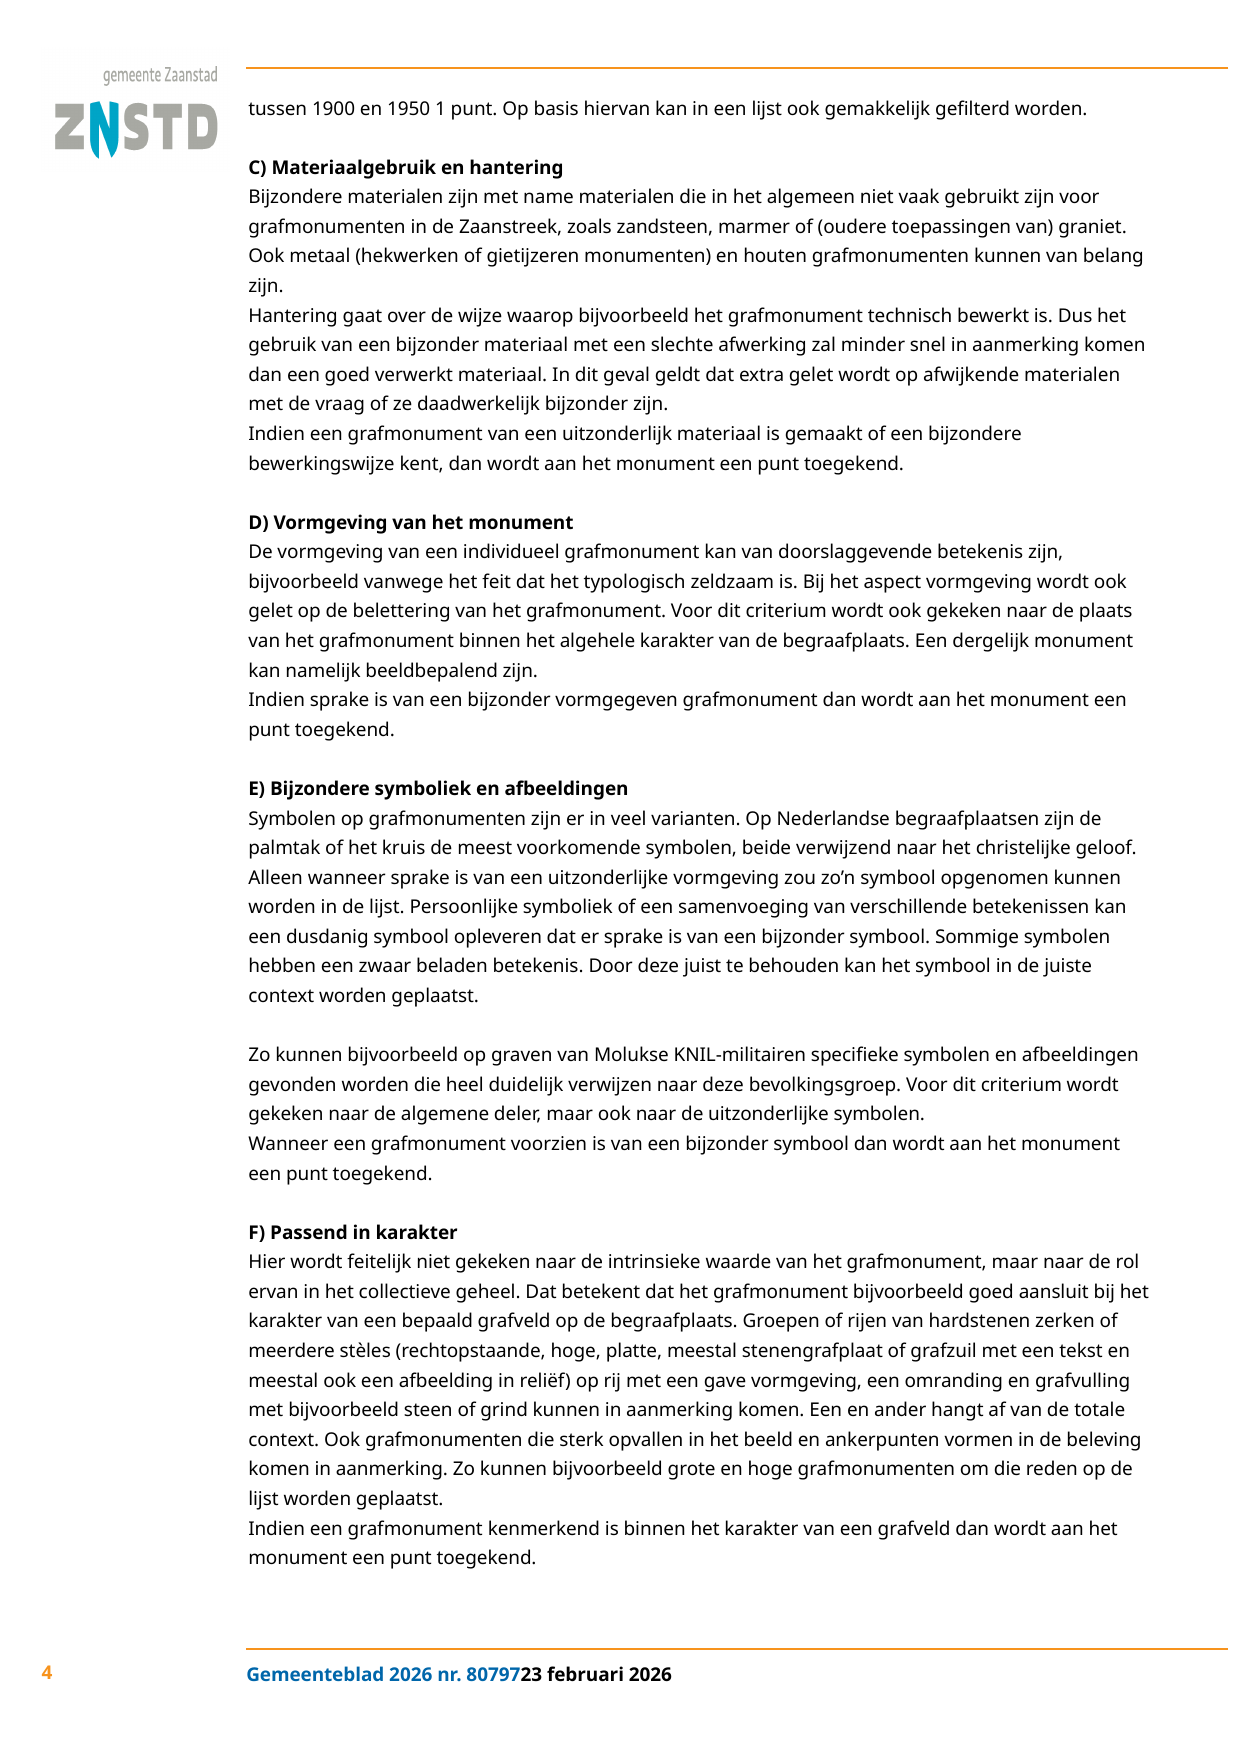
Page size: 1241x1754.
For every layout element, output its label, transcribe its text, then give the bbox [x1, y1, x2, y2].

text D) Vormgeving van het monument [248, 509, 1152, 535]
text Zo kunnen bijvoorbeeld op graven van Molukse KNIL-militairen specifieke symbolen en afbeeldingen gevonden worden die heel duidelijk verwijzen naar deze bevolkingsgroep. Voor dit criterium wordt gekeken naar de algemene deler, maar ook naar de uitzonderlijke symbolen. [248, 1041, 1152, 1126]
text C) Materiaalgebruik en hantering [248, 154, 1152, 180]
text Bijzondere materialen zijn met name materialen die in het algemeen niet vaak gebruikt zijn voor grafmonumenten in de Zaanstreek, zoals zandsteen, marmer of (oudere toepassingen van) graniet. Ook metaal (hekwerken of gietijzeren monumenten) en houten grafmonumenten kunnen van belang zijn. [248, 183, 1152, 298]
text tussen 1900 en 1950 1 punt. Op basis hiervan kan in een lijst ook gemakkelijk gefilterd worden. [248, 95, 1152, 121]
text Indien een grafmonument kenmerkend is binnen het karakter van een grafveld dan wordt aan het monument een punt toegekend. [248, 1515, 1152, 1570]
text Indien sprake is van een bijzonder vormgegeven grafmonument dan wordt aan het monument een punt toegekend. [248, 686, 1152, 742]
text Symbolen op grafmonumenten zijn er in veel varianten. Op Nederlandse begraafplaatsen zijn de palmtak of het kruis de meest voorkomende symbolen, beide verwijzend naar het christelijke geloof. Alleen wanneer sprake is van een uitzonderlijke vormgeving zou zo’n symbool opgenomen kunnen worden in de lijst. Persoonlijke symboliek of een samenvoeging van verschillende betekenissen kan een dusdanig symbool opleveren dat er sprake is van een bijzonder symbool. Sommige symbolen hebben een zwaar beladen betekenis. Door deze juist te behouden kan het symbool in de juiste context worden geplaatst. [248, 805, 1152, 1008]
text De vormgeving van een individueel grafmonument kan van doorslaggevende betekenis zijn, bijvoorbeeld vanwege het feit dat het typologisch zeldzaam is. Bij het aspect vormgeving wordt ook gelet op de belettering van het grafmonument. Voor dit criterium wordt ook gekeken naar de plaats van het grafmonument binnen het algehele karakter van de begraafplaats. Een dergelijk monument kan namelijk beeldbepalend zijn. [248, 538, 1152, 683]
text F) Passend in karakter [248, 1219, 1152, 1245]
text E) Bijzondere symboliek en afbeeldingen [248, 775, 1152, 801]
text Indien een grafmonument van een uitzonderlijk materiaal is gemaakt of een bijzondere bewerkingswijze kent, dan wordt aan het monument een punt toegekend. [248, 420, 1152, 476]
text Hier wordt feitelijk niet gekeken naar de intrinsieke waarde van het grafmonument, maar naar de rol ervan in het collectieve geheel. Dat betekent dat het grafmonument bijvoorbeeld goed aansluit bij het karakter van een bepaald grafveld op de begraafplaats. Groepen of rijen van hardstenen zerken of meerdere stèles (rechtopstaande, hoge, platte, meestal stenengrafplaat of grafzuil met een tekst en meestal ook een afbeelding in reliëf) op rij met een gave vormgeving, een omranding en grafvulling met bijvoorbeeld steen of grind kunnen in aanmerking komen. Een en ander hangt af van de totale context. Ook grafmonumenten die sterk opvallen in het beeld en ankerpunten vormen in de beleving komen in aanmerking. Zo kunnen bijvoorbeeld grote en hoge grafmonumenten om die reden op de lijst worden geplaatst. [248, 1248, 1152, 1511]
picture [41, 47, 231, 172]
text Wanneer een grafmonument voorzien is van een bijzonder symbool dan wordt aan het monument een punt toegekend. [248, 1130, 1152, 1186]
text Hantering gaat over de wijze waarop bijvoorbeeld het grafmonument technisch bewerkt is. Dus het gebruik van een bijzonder materiaal met een slechte afwerking zal minder snel in aanmerking komen dan een goed verwerkt materiaal. In dit geval geldt dat extra gelet wordt op afwijkende materialen met de vraag of ze daadwerkelijk bijzonder zijn. [248, 302, 1152, 416]
